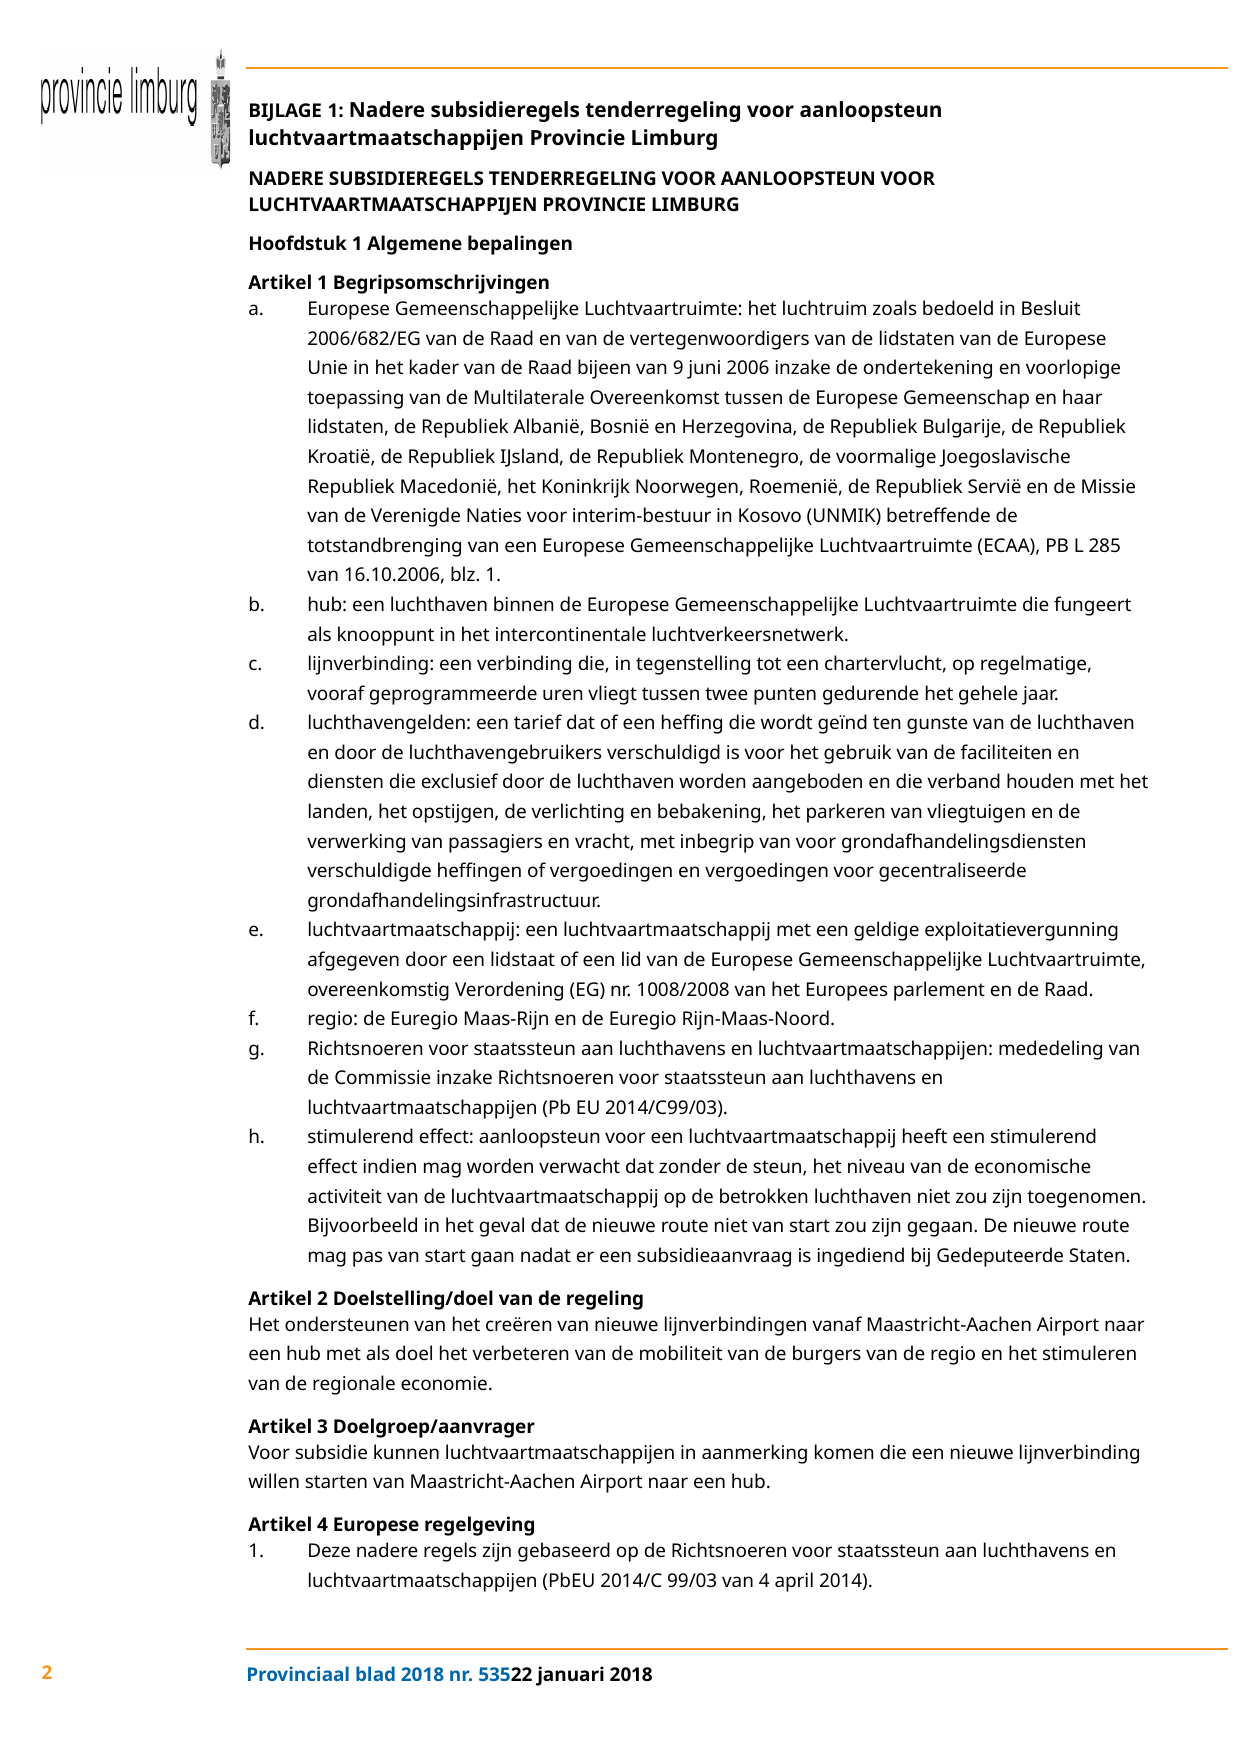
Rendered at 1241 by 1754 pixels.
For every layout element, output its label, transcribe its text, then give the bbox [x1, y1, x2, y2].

list hub: een luchthaven binnen de Europese Gemeenschappelijke Luchtvaartruimte die fungeert als knooppunt in het intercontinentale luchtverkeersnetwerk. [248, 591, 1152, 646]
list luchtvaartmaatschappij: een luchtvaartmaatschappij met een geldige exploitatievergunning afgegeven door een lidstaat of een lid van de Europese Gemeenschappelijke Luchtvaartruimte, overeenkomstig Verordening (EG) nr. 1008/2008 van het Europees parlement en de Raad. [248, 917, 1152, 1001]
list stimulerend effect: aanloopsteun voor een luchtvaartmaatschappij heeft een stimulerend effect indien mag worden verwacht dat zonder de steun, het niveau van de economische activiteit van de luchtvaartmaatschappij op de betrokken luchthaven niet zou zijn toegenomen. Bijvoorbeeld in het geval dat de nieuwe route niet van start zou zijn gegaan. De nieuwe route mag pas van start gaan nadat er een subsidieaanvraag is ingediend bij Gedeputeerde Staten. [248, 1124, 1152, 1268]
text Hoofdstuk 1 Algemene bepalingen [248, 230, 1152, 256]
list Richtsnoeren voor staatssteun aan luchthavens en luchtvaartmaatschappijen: mededeling van de Commissie inzake Richtsnoeren voor staatssteun aan luchthavens en luchtvaartmaatschappijen (Pb EU 2014/C99/03). [248, 1035, 1152, 1120]
text Artikel 4 Europese regelgeving [248, 1512, 1152, 1537]
list luchthavengelden: een tarief dat of een heffing die wordt geïnd ten gunste van de luchthaven en door de luchthavengebruikers verschuldigd is voor het gebruik van de faciliteiten en diensten die exclusief door de luchthaven worden aangeboden en die verband houden met het landen, het opstijgen, de verlichting en bebakening, het parkeren van vliegtuigen en de verwerking van passagiers en vracht, met inbegrip van voor grondafhandelingsdiensten verschuldigde heffingen of vergoedingen en vergoedingen voor gecentraliseerde grondafhandelingsinfrastructuur. [248, 709, 1152, 913]
text Voor subsidie kunnen luchtvaartmaatschappijen in aanmerking komen die een nieuwe lijnverbinding willen starten van Maastricht-Aachen Airport naar een hub. [248, 1439, 1152, 1494]
list Europese Gemeenschappelijke Luchtvaartruimte: het luchtruim zoals bedoeld in Besluit 2006/682/EG van de Raad en van de vertegenwoordigers van de lidstaten van de Europese Unie in het kader van de Raad bijeen van 9 juni 2006 inzake de ondertekening en voorlopige toepassing van de Multilaterale Overeenkomst tussen de Europese Gemeenschap en haar lidstaten, de Republiek Albanië, Bosnië en Herzegovina, de Republiek Bulgarije, de Republiek Kroatië, de Republiek IJsland, de Republiek Montenegro, de voormalige Joegoslavische Republiek Macedonië, het Koninkrijk Noorwegen, Roemenië, de Republiek Servië en de Missie van de Verenigde Naties voor interim-bestuur in Kosovo (UNMIK) betreffende de totstandbrenging van een Europese Gemeenschappelijke Luchtvaartruimte (ECAA), PB L 285 van 16.10.2006, blz. 1. [248, 295, 1152, 587]
list lijnverbinding: een verbinding die, in tegenstelling tot een chartervlucht, op regelmatige, vooraf geprogrammeerde uren vliegt tussen twee punten gedurende het gehele jaar. [248, 650, 1152, 706]
text Artikel 3 Doelgroep/aanvrager [248, 1413, 1152, 1439]
picture [41, 47, 231, 172]
text BIJLAGE 1: Nadere subsidieregels tenderregeling voor aanloopsteun luchtvaartmaatschappijen Provincie Limburg [248, 95, 1152, 152]
text NADERE SUBSIDIEREGELS TENDERREGELING VOOR AANLOOPSTEUN VOOR LUCHTVAARTMAATSCHAPPIJEN PROVINCIE LIMBURG [248, 165, 1152, 217]
list regio: de Euregio Maas-Rijn en de Euregio Rijn-Maas-Noord. [248, 1005, 1152, 1031]
text Het ondersteunen van het creëren van nieuwe lijnverbindingen vanaf Maastricht-Aachen Airport naar een hub met als doel het verbeteren van de mobiliteit van de burgers van de regio en het stimuleren van de regionale economie. [248, 1311, 1152, 1396]
list Deze nadere regels zijn gebaseerd op de Richtsnoeren voor staatssteun aan luchthavens en luchtvaartmaatschappijen (PbEU 2014/C 99/03 van 4 april 2014). [248, 1537, 1152, 1593]
text Artikel 2 Doelstelling/doel van de regeling [248, 1285, 1152, 1311]
text Artikel 1 Begripsomschrijvingen [248, 269, 1152, 295]
